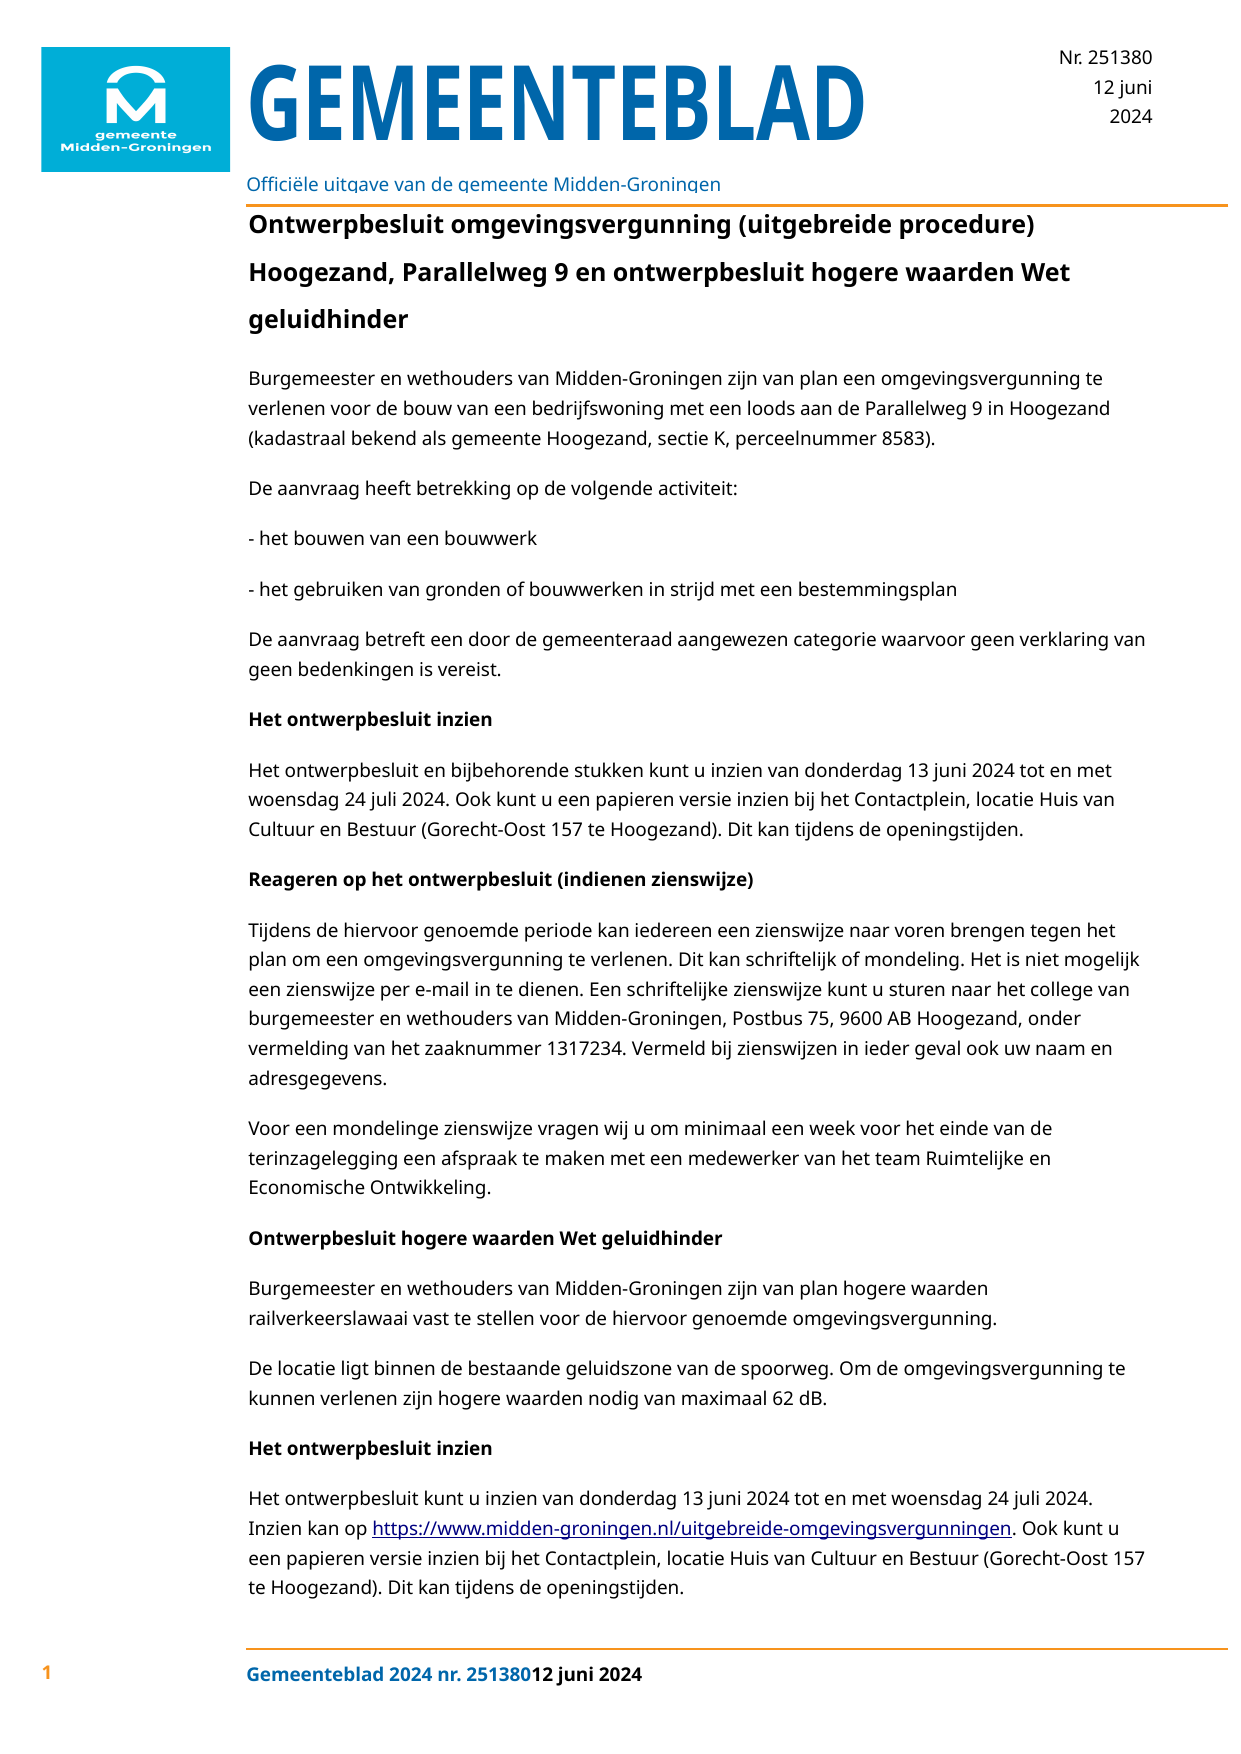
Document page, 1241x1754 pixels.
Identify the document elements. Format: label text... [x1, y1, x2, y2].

text De aanvraag heeft betrekking op de volgende activiteit: [248, 475, 1152, 501]
text - het gebruiken van gronden of bouwwerken in strijd met een bestemmingsplan [248, 576, 1152, 602]
picture [107, 89, 165, 122]
text Reageren op het ontwerpbesluit (indienen zienswijze) [248, 866, 1152, 892]
text Tijdens de hiervoor genoemde periode kan iedereen een zienswijze naar voren brengen tegen het plan om een omgevingsvergunning te verlenen. Dit kan schriftelijk of mondeling. Het is niet mogelijk een zienswijze per e-mail in te dienen. Een schriftelijke zienswijze kunt u sturen naar het college van burgemeester en wethouders van Midden-Groningen, Postbus 75, 9600 AB Hoogezand, onder vermelding van het zaaknummer 1317234. Vermeld bij zienswijzen in ieder geval ook uw naam en adresgegevens. [248, 917, 1152, 1090]
text Het ontwerpbesluit en bijbehorende stukken kunt u inzien van donderdag 13 juni 2024 tot en met woensdag 24 juli 2024. Ook kunt u een papieren versie inzien bij het Contactplein, locatie Huis van Cultuur en Bestuur (Gorecht-Oost 157 te Hoogezand). Dit kan tijdens de openingstijden. [248, 757, 1152, 842]
picture [184, 146, 190, 153]
text Voor een mondelinge zienswijze vragen wij u om minimaal een week voor het einde van de terinzagelegging een afspraak te maken met een medewerker van het team Ruimtelijke en Economische Ontwikkeling. [248, 1115, 1152, 1200]
text Burgemeester en wethouders van Midden-Groningen zijn van plan een omgevingsvergunning te verlenen voor de bouw van een bedrijfswoning met een loods aan de Parallelweg 9 in Hoogezand (kadastraal bekend als gemeente Hoogezand, sectie K, perceelnummer 8583). [248, 366, 1152, 450]
text - het bouwen van een bouwwerk [248, 526, 1152, 551]
text Het ontwerpbesluit inzien [248, 706, 1152, 732]
text Ontwerpbesluit omgevingsvergunning (uitgebreide procedure) Hoogezand, Parallelweg 9 en ontwerpbesluit hogere waarden Wet geluidhinder [248, 207, 1152, 336]
text Het ontwerpbesluit inzien [248, 1435, 1152, 1461]
text Ontwerpbesluit hogere waarden Wet geluidhinder [248, 1225, 1152, 1250]
text De aanvraag betreft een door de gemeenteraad aangewezen categorie waarvoor geen verklaring van geen bedenkingen is vereist. [248, 626, 1152, 682]
text Het ontwerpbesluit kunt u inzien van donderdag 13 juni 2024 tot en met woensdag 24 juli 2024. Inzien kan op https://www.midden-groningen.nl/uitgebreide-omgevingsvergunningen. Ook kunt u een papieren versie inzien bij het Contactplein, locatie Huis van Cultuur en Bestuur (Gorecht-Oost 157 te Hoogezand). Dit kan tijdens de openingstijden. [248, 1486, 1152, 1600]
text Burgemeester en wethouders van Midden-Groningen zijn van plan hogere waarden railverkeerslawaai vast te stellen voor de hiervoor genoemde omgevingsvergunning. [248, 1275, 1152, 1330]
picture [108, 66, 164, 82]
text De locatie ligt binnen de bestaande geluidszone van de spoorweg. Om de omgevingsvergunning te kunnen verlenen zijn hogere waarden nodig van maximaal 62 dB. [248, 1355, 1152, 1410]
